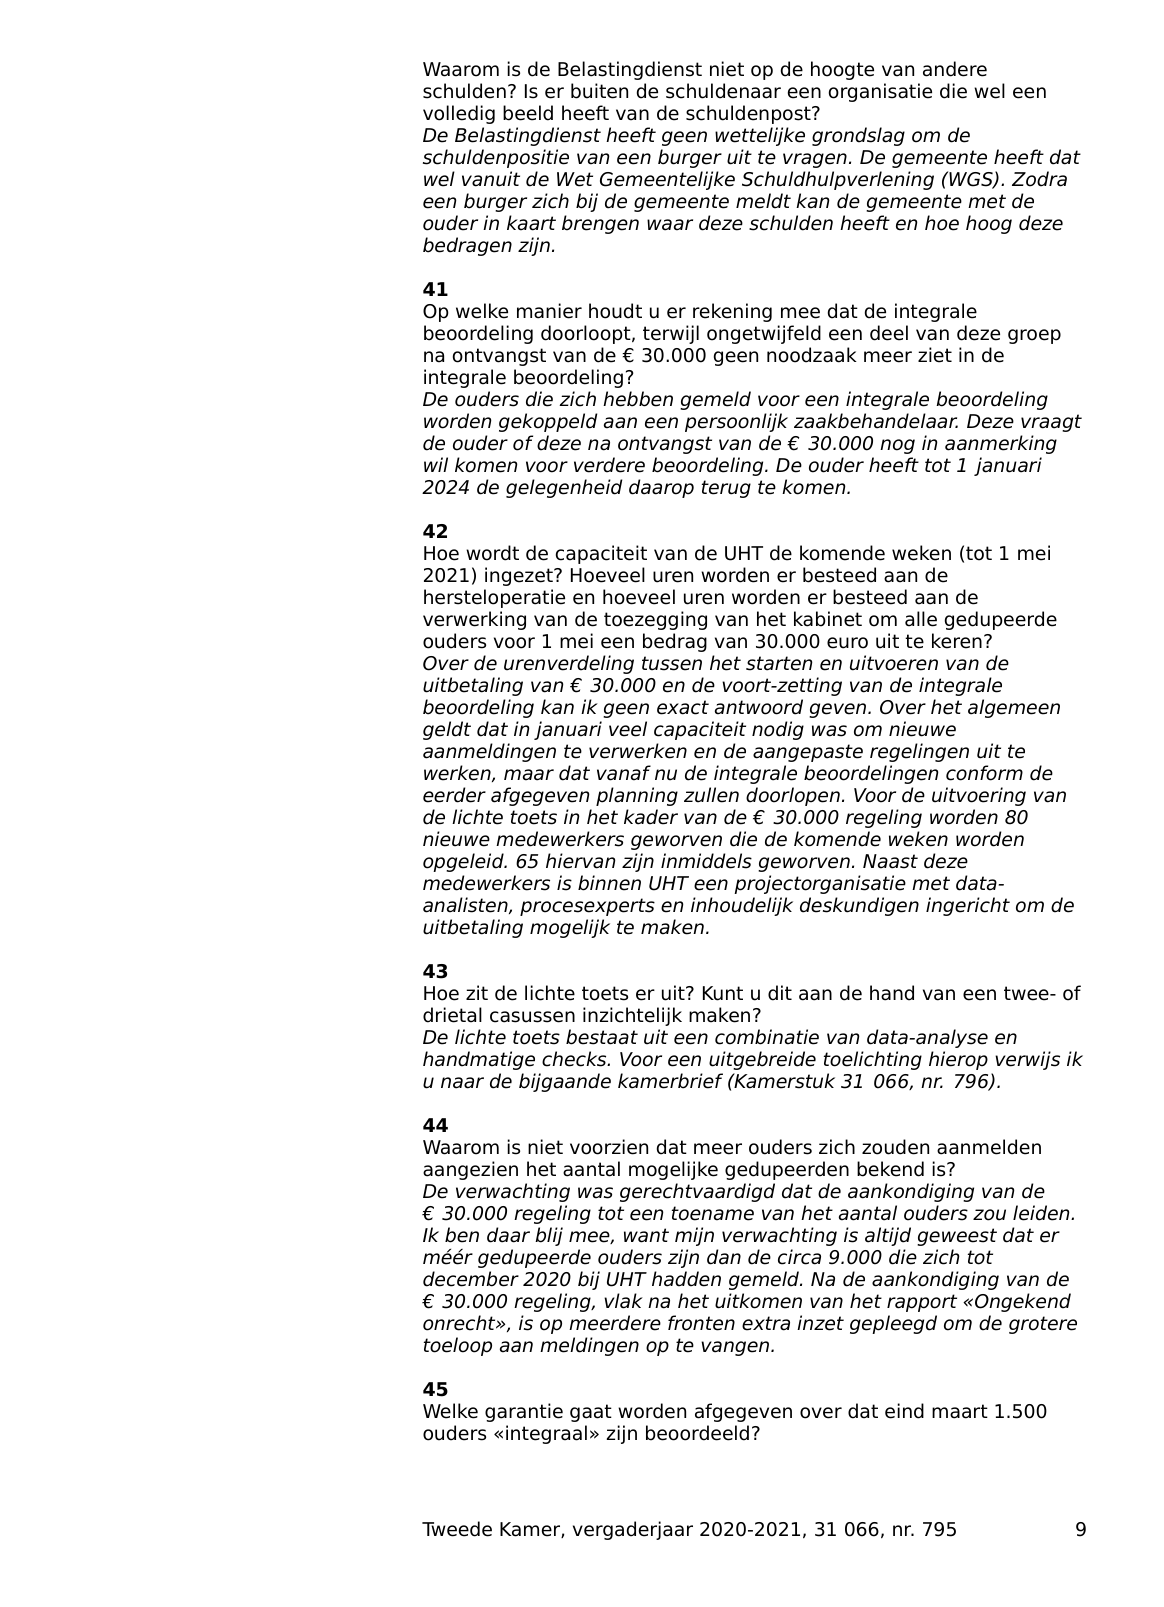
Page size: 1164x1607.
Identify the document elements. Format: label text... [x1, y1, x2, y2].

text 41 [422, 279, 1087, 301]
text Hoe zit de lichte toets er uit? Kunt u dit aan de hand van een twee- of drietal casussen inzichtelijk maken? [422, 983, 1087, 1027]
text De Belastingdienst heeft geen wettelijke grondslag om de schuldenpositie van een burger uit te vragen. De gemeente heeft dat wel vanuit de Wet Gemeentelijke Schuldhulpverlening (WGS). Zodra een burger zich bij de gemeente meldt kan de gemeente met de ouder in kaart brengen waar deze schulden heeft en hoe hoog deze bedragen zijn. [422, 125, 1087, 257]
text De verwachting was gerechtvaardigd dat de aankondiging van de € 30.000 regeling tot een toename van het aantal ouders zou leiden. Ik ben daar blij mee, want mijn verwachting is altijd geweest dat er méér gedupeerde ouders zijn dan de circa 9.000 die zich tot december 2020 bij UHT hadden gemeld. Na de aankondiging van de € 30.000 regeling, vlak na het uitkomen van het rapport «Ongekend onrecht», is op meerdere fronten extra inzet gepleegd om de grotere toeloop aan meldingen op te vangen. [422, 1181, 1087, 1357]
text Waarom is de Belastingdienst niet op de hoogte van andere schulden? Is er buiten de schuldenaar een organisatie die wel een volledig beeld heeft van de schuldenpost? [422, 59, 1087, 125]
text Over de urenverdeling tussen het starten en uitvoeren van de uitbetaling van € 30.000 en de voort-zetting van de integrale beoordeling kan ik geen exact antwoord geven. Over het algemeen geldt dat in januari veel capaciteit nodig was om nieuwe aanmeldingen te verwerken en de aangepaste regelingen uit te werken, maar dat vanaf nu de integrale beoordelingen conform de eerder afgegeven planning zullen doorlopen. Voor de uitvoering van de lichte toets in het kader van de € 30.000 regeling worden 80 nieuwe medewerkers geworven die de komende weken worden opgeleid. 65 hiervan zijn inmiddels geworven. Naast deze medewerkers is binnen UHT een projectorganisatie met data-analisten, procesexperts en inhoudelijk deskundigen ingericht om de uitbetaling mogelijk te maken. [422, 653, 1087, 939]
text Waarom is niet voorzien dat meer ouders zich zouden aanmelden aangezien het aantal mogelijke gedupeerden bekend is? [422, 1137, 1087, 1181]
text Welke garantie gaat worden afgegeven over dat eind maart 1.500 ouders «integraal» zijn beoordeeld? [422, 1401, 1087, 1445]
text 43 [422, 961, 1087, 983]
text De ouders die zich hebben gemeld voor een integrale beoordeling worden gekoppeld aan een persoonlijk zaakbehandelaar. Deze vraagt de ouder of deze na ontvangst van de € 30.000 nog in aanmerking wil komen voor verdere beoordeling. De ouder heeft tot 1 januari 2024 de gelegenheid daarop terug te komen. [422, 389, 1087, 499]
text Op welke manier houdt u er rekening mee dat de integrale beoordeling doorloopt, terwijl ongetwijfeld een deel van deze groep na ontvangst van de € 30.000 geen noodzaak meer ziet in de integrale beoordeling? [422, 301, 1087, 389]
text Hoe wordt de capaciteit van de UHT de komende weken (tot 1 mei 2021) ingezet? Hoeveel uren worden er besteed aan de hersteloperatie en hoeveel uren worden er besteed aan de verwerking van de toezegging van het kabinet om alle gedupeerde ouders voor 1 mei een bedrag van 30.000 euro uit te keren? [422, 543, 1087, 653]
text 45 [422, 1379, 1087, 1401]
text 42 [422, 521, 1087, 543]
text De lichte toets bestaat uit een combinatie van data-analyse en handmatige checks. Voor een uitgebreide toelichting hierop verwijs ik u naar de bijgaande kamerbrief (Kamerstuk 31 066, nr. 796). [422, 1027, 1087, 1093]
text 44 [422, 1115, 1087, 1137]
